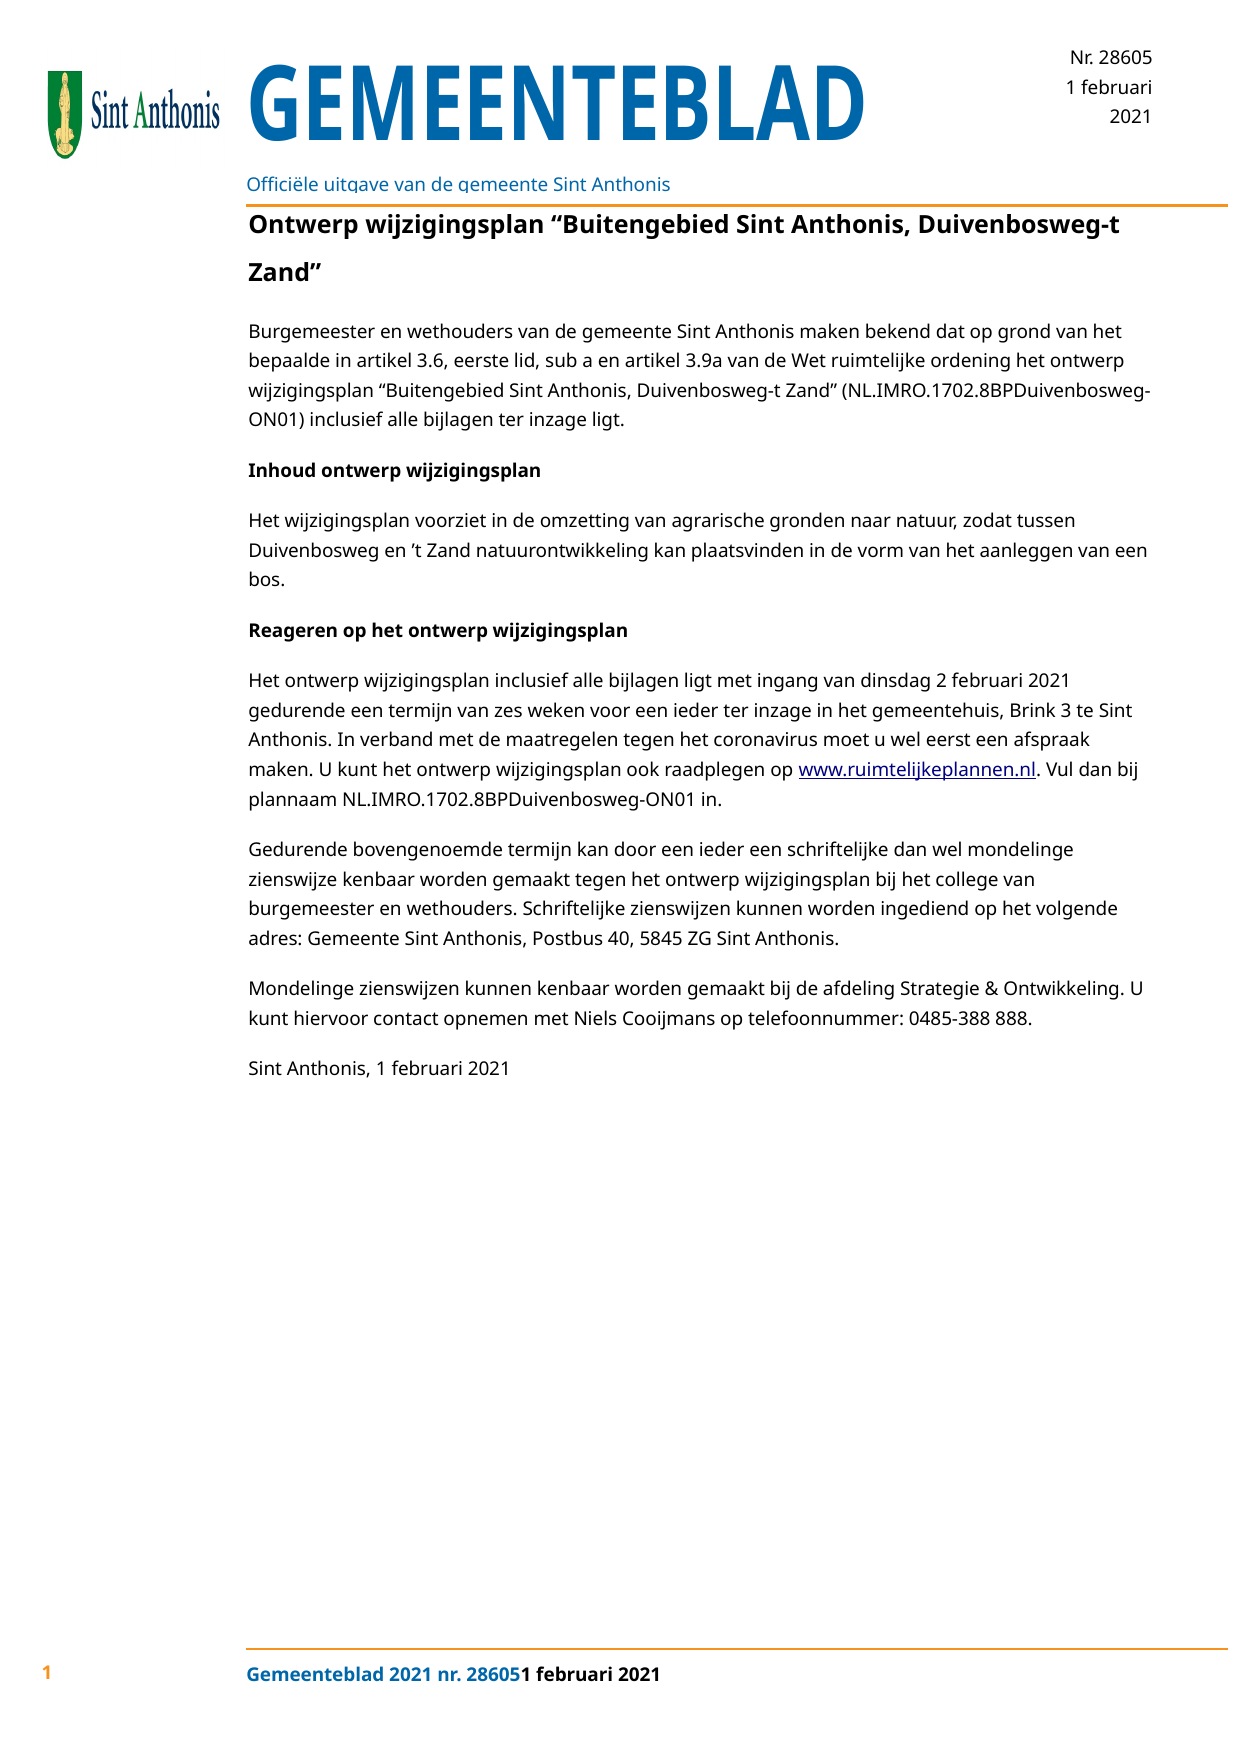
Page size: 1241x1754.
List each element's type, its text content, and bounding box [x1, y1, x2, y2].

text Sint Anthonis, 1 februari 2021 [248, 1055, 1152, 1081]
text Ontwerp wijzigingsplan “Buitengebied Sint Anthonis, Duivenbosweg-t Zand” [248, 207, 1152, 288]
picture [41, 47, 231, 172]
text Het ontwerp wijzigingsplan inclusief alle bijlagen ligt met ingang van dinsdag 2 februari 2021 gedurende een termijn van zes weken voor een ieder ter inzage in het gemeentehuis, Brink 3 te Sint Anthonis. In verband met de maatregelen tegen het coronavirus moet u wel eerst een afspraak maken. U kunt het ontwerp wijzigingsplan ook raadplegen op www.ruimtelijkeplannen.nl. Vul dan bij plannaam NL.IMRO.1702.8BPDuivenbosweg-ON01 in. [248, 667, 1152, 812]
text Gedurende bovengenoemde termijn kan door een ieder een schriftelijke dan wel mondelinge zienswijze kenbaar worden gemaakt tegen het ontwerp wijzigingsplan bij het college van burgemeester en wethouders. Schriftelijke zienswijzen kunnen worden ingediend op het volgende adres: Gemeente Sint Anthonis, Postbus 40, 5845 ZG Sint Anthonis. [248, 836, 1152, 951]
text Mondelinge zienswijzen kunnen kenbaar worden gemaakt bij de afdeling Strategie & Ontwikkeling. U kunt hiervoor contact opnemen met Niels Cooijmans op telefoonnummer: 0485-388 888. [248, 975, 1152, 1031]
text Inhoud ontwerp wijzigingsplan [248, 457, 1152, 483]
text Burgemeester en wethouders van de gemeente Sint Anthonis maken bekend dat op grond van het bepaalde in artikel 3.6, eerste lid, sub a en artikel 3.9a van de Wet ruimtelijke ordening het ontwerp wijzigingsplan “Buitengebied Sint Anthonis, Duivenbosweg-t Zand” (NL.IMRO.1702.8BPDuivenbosweg-ON01) inclusief alle bijlagen ter inzage ligt. [248, 318, 1152, 432]
text Reageren op het ontwerp wijzigingsplan [248, 617, 1152, 643]
text Het wijzigingsplan voorziet in de omzetting van agrarische gronden naar natuur, zodat tussen Duivenbosweg en ’t Zand natuurontwikkeling kan plaatsvinden in de vorm van het aanleggen van een bos. [248, 507, 1152, 592]
